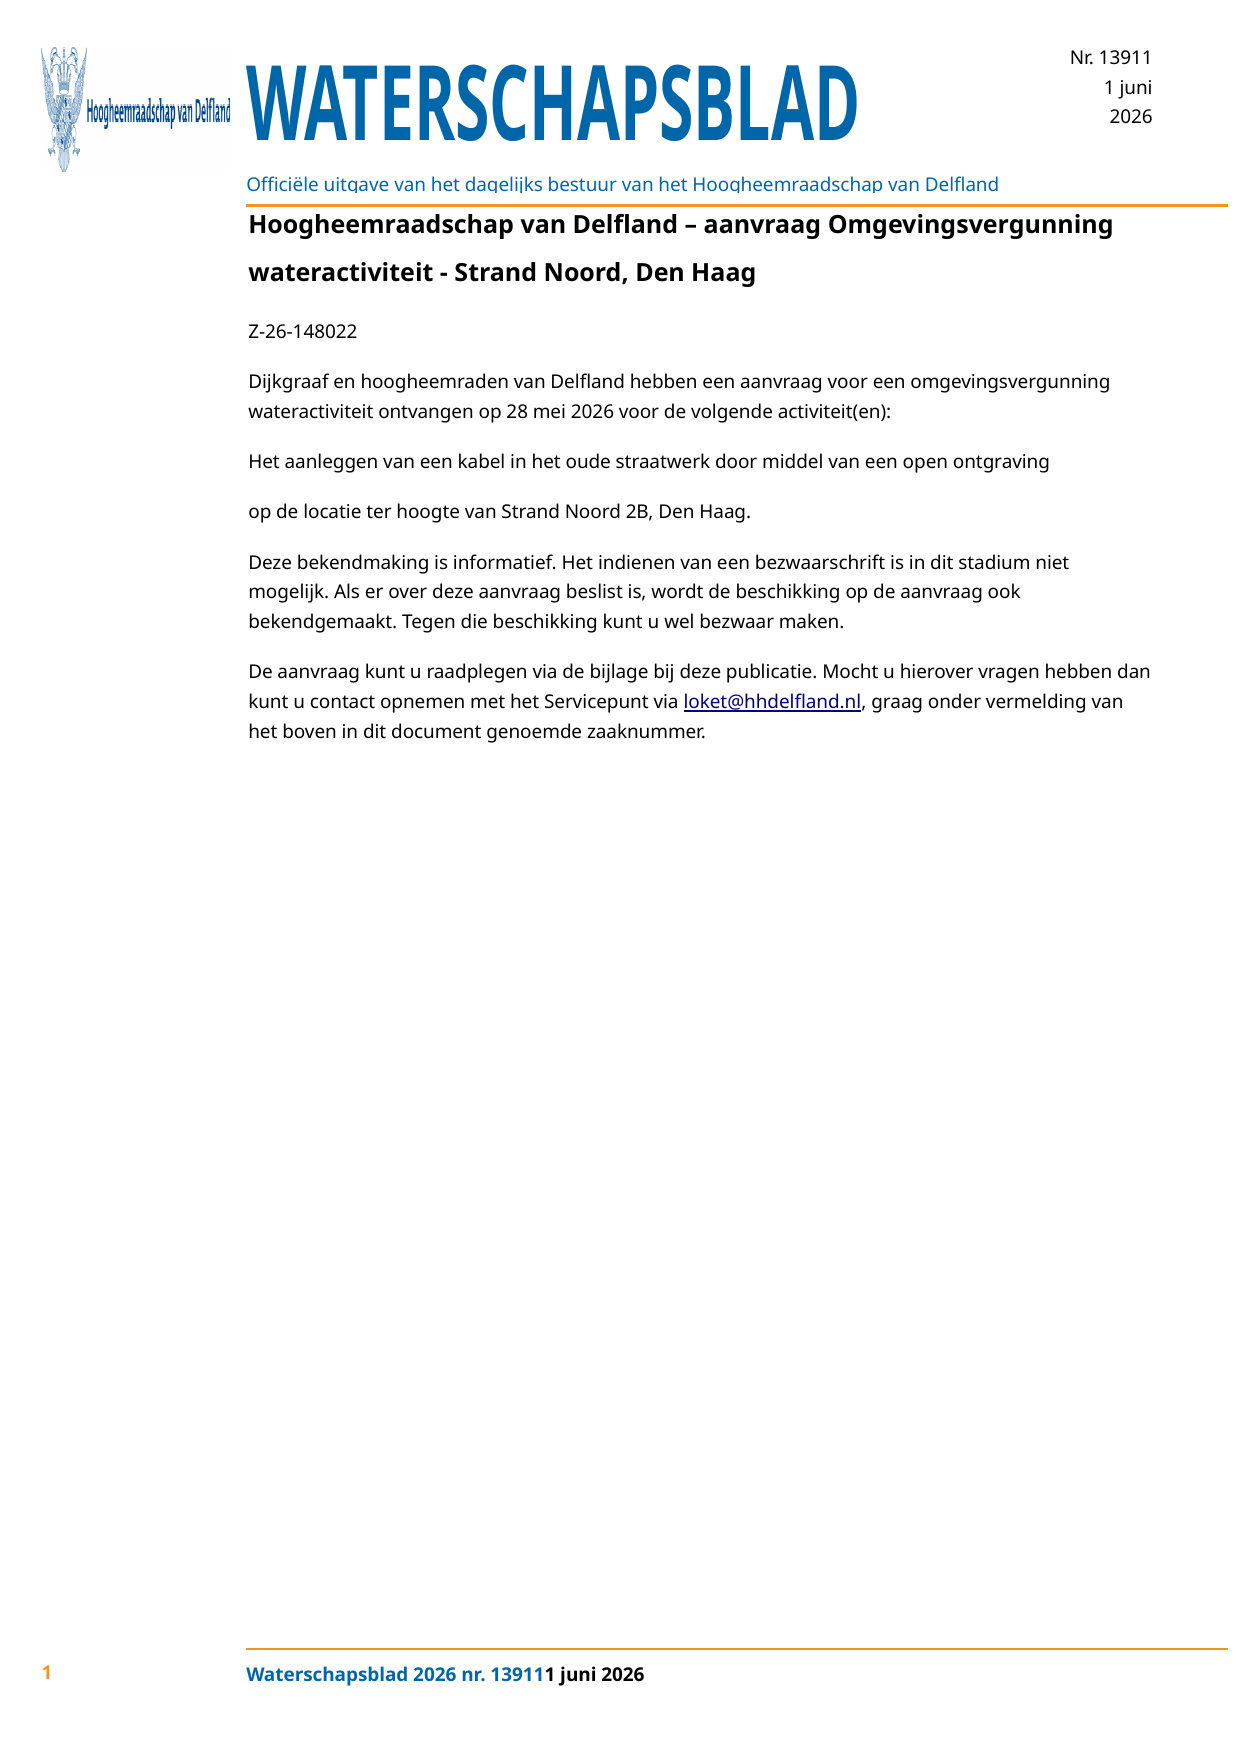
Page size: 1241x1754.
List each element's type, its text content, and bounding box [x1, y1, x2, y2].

text Dijkgraaf en hoogheemraden van Delfland hebben een aanvraag voor een omgevingsvergunning wateractiviteit ontvangen op 28 mei 2026 voor de volgende activiteit(en): [248, 368, 1152, 424]
text Z-26-148022 [248, 318, 1152, 344]
text De aanvraag kunt u raadplegen via de bijlage bij deze publicatie. Mocht u hierover vragen hebben dan kunt u contact opnemen met het Servicepunt via loket@hhdelfland.nl, graag onder vermelding van het boven in dit document genoemde zaaknummer. [248, 659, 1152, 744]
text Deze bekendmaking is informatief. Het indienen van een bezwaarschrift is in dit stadium niet mogelijk. Als er over deze aanvraag beslist is, wordt de beschikking op de aanvraag ook bekendgemaakt. Tegen die beschikking kunt u wel bezwaar maken. [248, 549, 1152, 634]
picture [41, 47, 231, 172]
text Het aanleggen van een kabel in het oude straatwerk door middel van een open ontgraving [248, 448, 1152, 474]
text Hoogheemraadschap van Delfland – aanvraag Omgevingsvergunning wateractiviteit - Strand Noord, Den Haag [248, 207, 1152, 288]
text op de locatie ter hoogte van Strand Noord 2B, Den Haag. [248, 499, 1152, 524]
